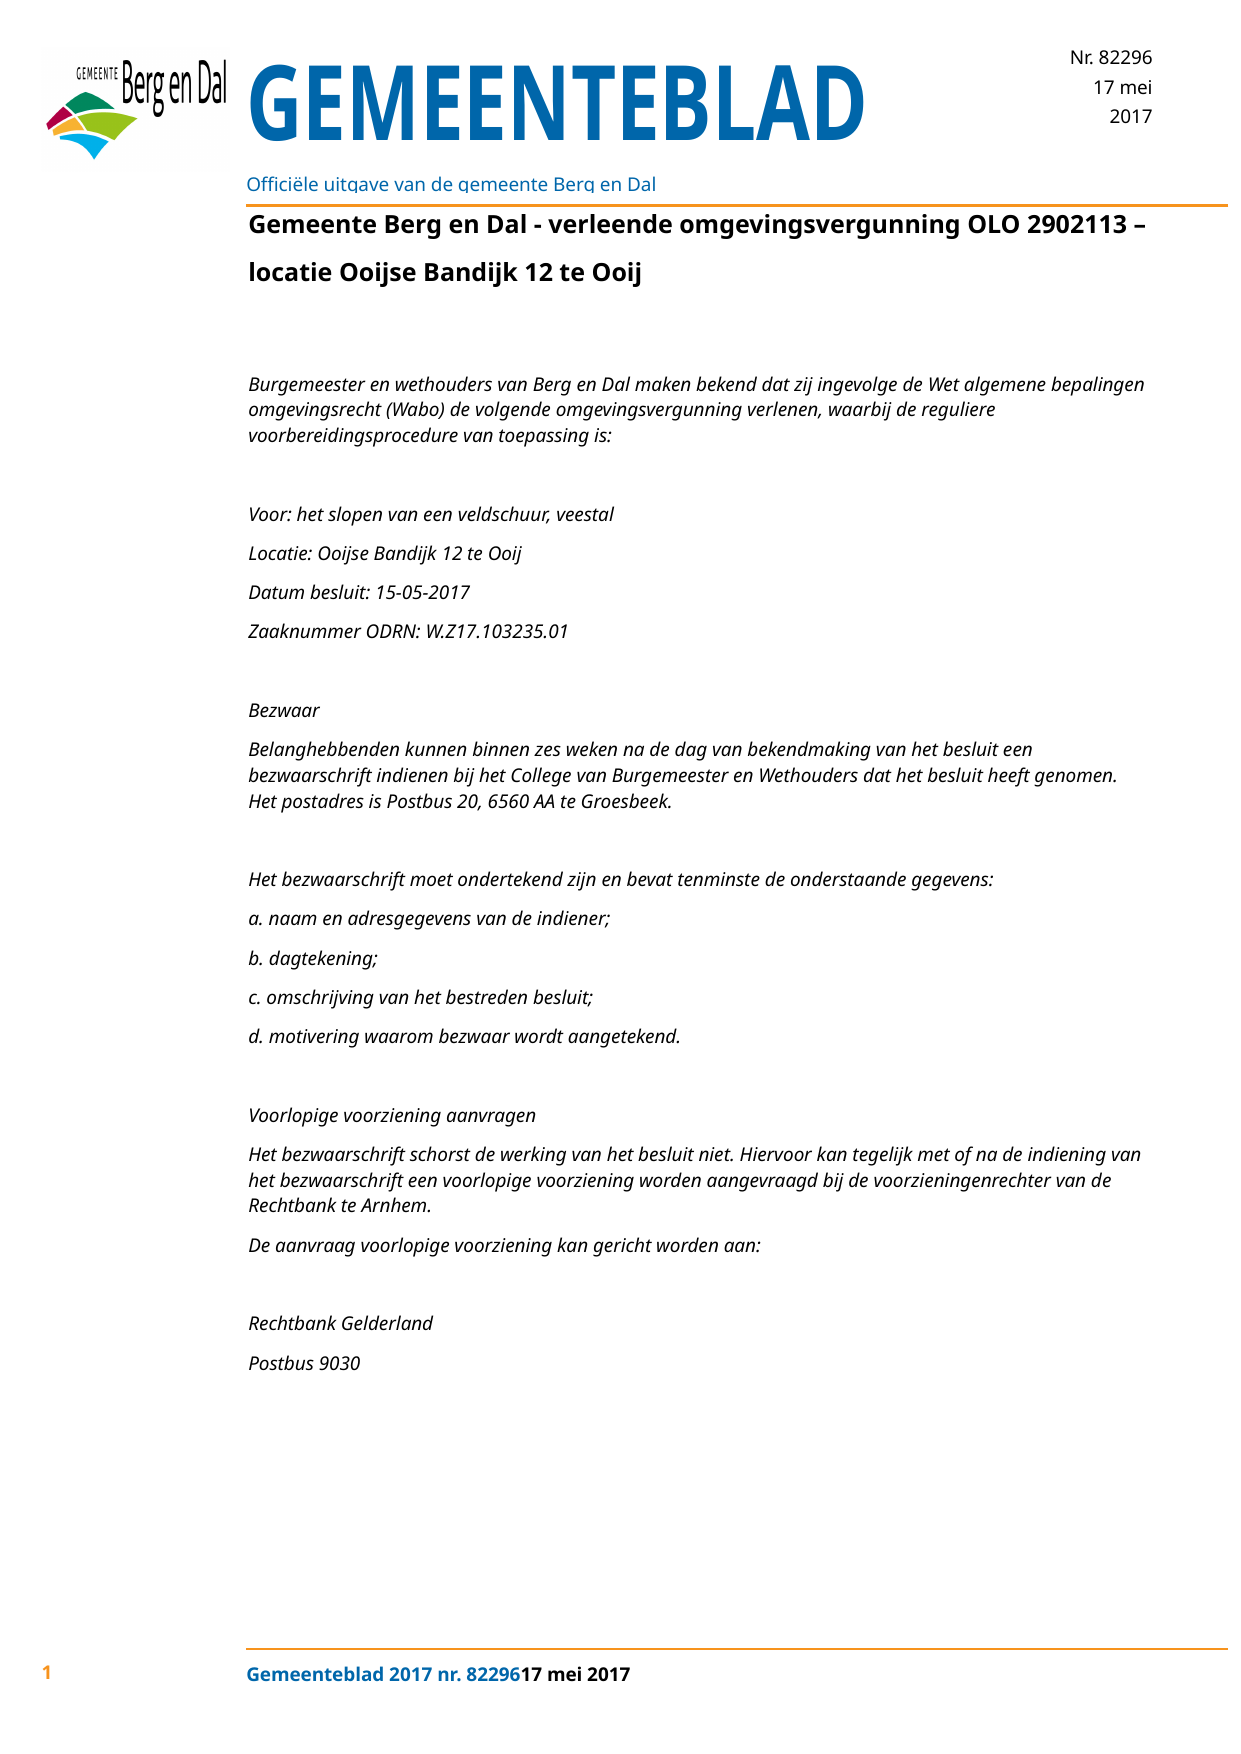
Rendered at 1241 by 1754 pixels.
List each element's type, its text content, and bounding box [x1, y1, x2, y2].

text Bezwaar [248, 697, 1152, 723]
text d. motivering waarom bezwaar wordt aangetekend. [248, 1023, 1152, 1049]
text Het bezwaarschrift schorst de werking van het besluit niet. Hiervoor kan tegelijk met of na de indiening van het bezwaarschrift een voorlopige voorziening worden aangevraagd bij de voorzieningenrechter van de Rechtbank te Arnhem. [248, 1141, 1152, 1218]
text c. omschrijving van het bestreden besluit; [248, 984, 1152, 1010]
text Het bezwaarschrift moet ondertekend zijn en bevat tenminste de onderstaande gegevens: [248, 866, 1152, 892]
text Zaaknummer ODRN: W.Z17.103235.01 [248, 618, 1152, 644]
text Locatie: Ooijse Bandijk 12 te Ooij [248, 540, 1152, 566]
text Postbus 9030 [248, 1350, 1152, 1376]
picture [41, 47, 231, 172]
text Voor: het slopen van een veldschuur, veestal [248, 501, 1152, 526]
text b. dagtekening; [248, 945, 1152, 971]
text Rechtbank Gelderland [248, 1311, 1152, 1336]
text Voorlopige voorziening aanvragen [248, 1102, 1152, 1128]
text Datum besluit: 15-05-2017 [248, 579, 1152, 605]
text Burgemeester en wethouders van Berg en Dal maken bekend dat zij ingevolge de Wet algemene bepalingen omgevingsrecht (Wabo) de volgende omgevingsvergunning verlenen, waarbij de reguliere voorbereidingsprocedure van toepassing is: [248, 371, 1152, 448]
text Gemeente Berg en Dal - verleende omgevingsvergunning OLO 2902113 – locatie Ooijse Bandijk 12 te Ooij [248, 207, 1152, 288]
text a. naam en adresgegevens van de indiener; [248, 906, 1152, 931]
text De aanvraag voorlopige voorziening kan gericht worden aan: [248, 1232, 1152, 1258]
text Belanghebbenden kunnen binnen zes weken na de dag van bekendmaking van het besluit een bezwaarschrift indienen bij het College van Burgemeester en Wethouders dat het besluit heeft genomen. Het postadres is Postbus 20, 6560 AA te Groesbeek. [248, 736, 1152, 813]
